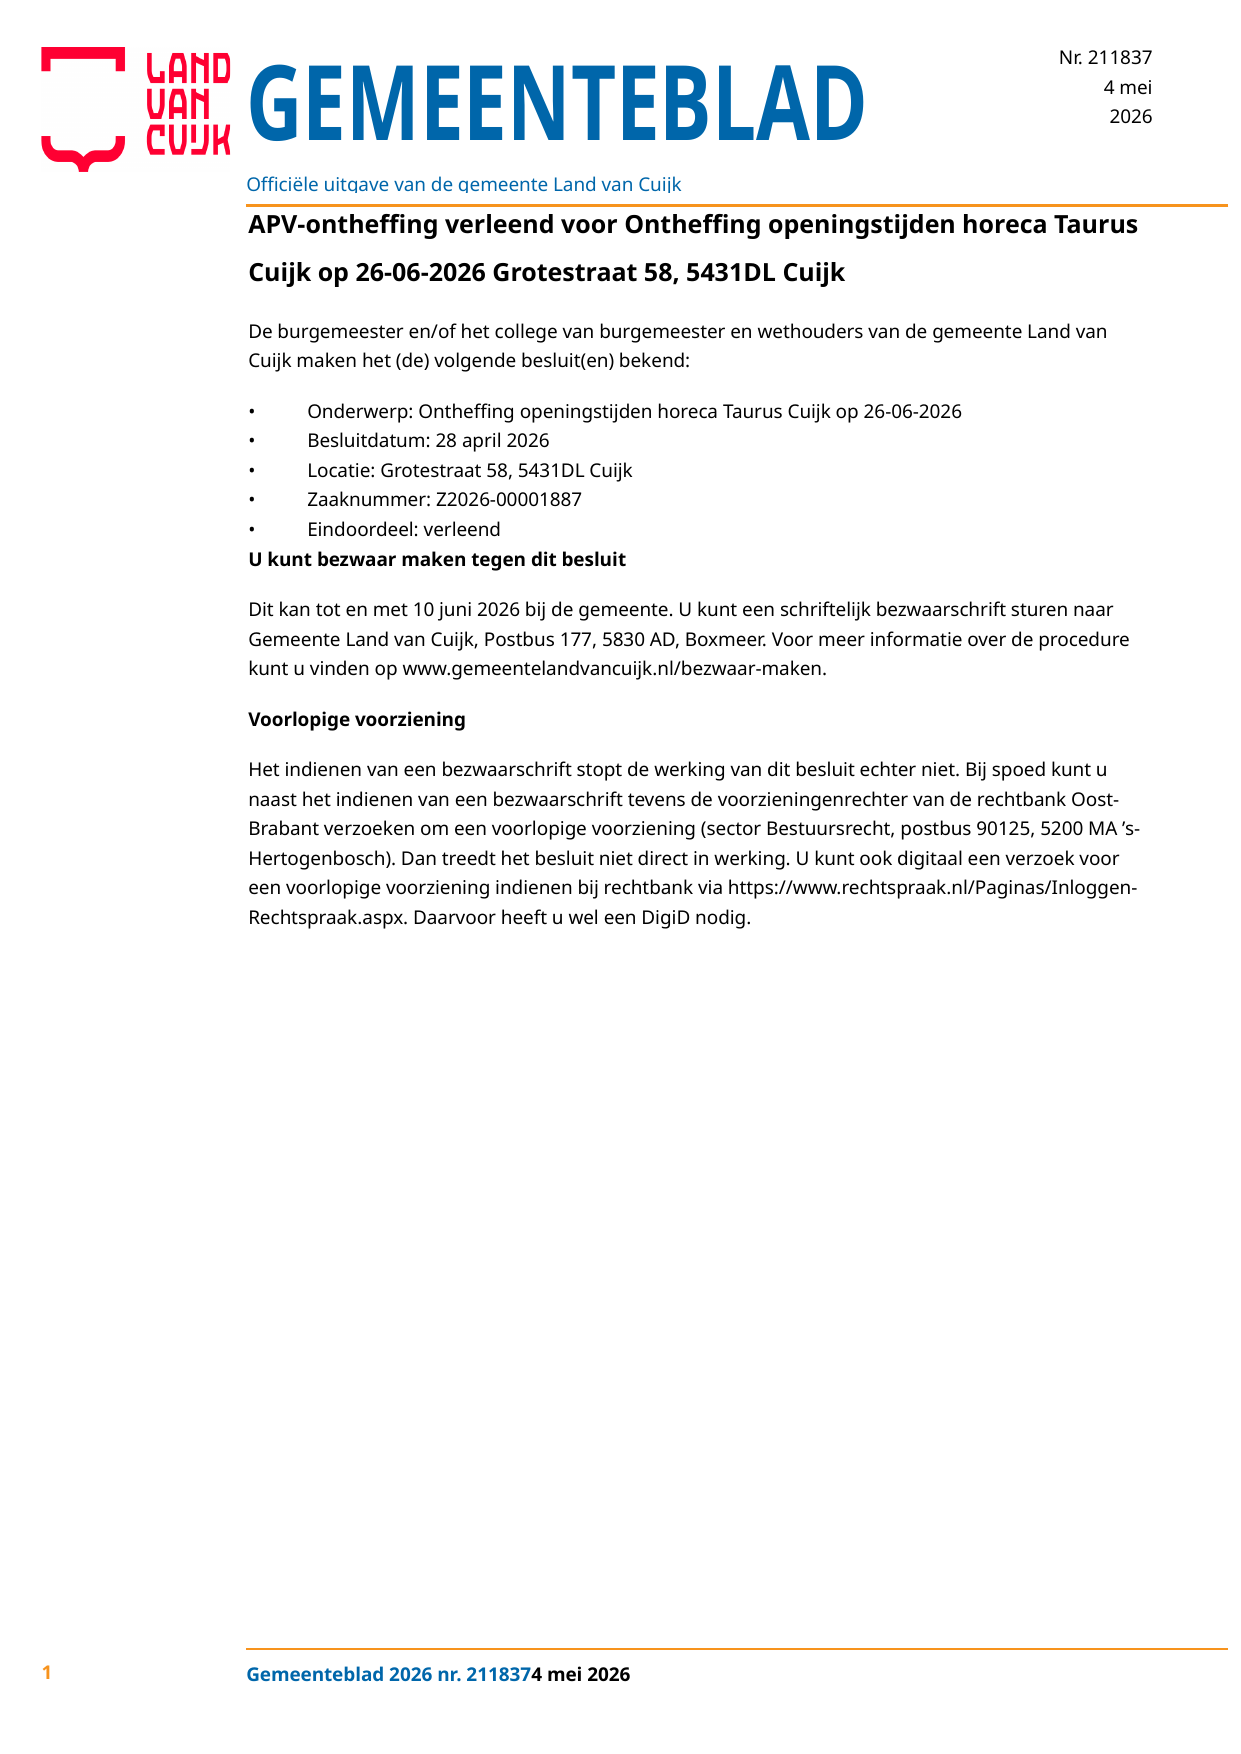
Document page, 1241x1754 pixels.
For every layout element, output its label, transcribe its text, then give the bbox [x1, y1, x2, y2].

text Voorlopige voorziening [248, 706, 1152, 732]
list Onderwerp: Ontheffing openingstijden horeca Taurus Cuijk op 26-06-2026 [248, 398, 1152, 424]
text U kunt bezwaar maken tegen dit besluit [248, 546, 1152, 572]
text APV-ontheffing verleend voor Ontheffing openingstijden horeca Taurus Cuijk op 26-06-2026 Grotestraat 58, 5431DL Cuijk [248, 207, 1152, 288]
list Locatie: Grotestraat 58, 5431DL Cuijk [248, 457, 1152, 483]
text Het indienen van een bezwaarschrift stopt de werking van dit besluit echter niet. Bij spoed kunt u naast het indienen van een bezwaarschrift tevens de voorzieningenrechter van de rechtbank Oost-Brabant verzoeken om een voorlopige voorziening (sector Bestuursrecht, postbus 90125, 5200 MA ’s-Hertogenbosch). Dan treedt het besluit niet direct in werking. U kunt ook digitaal een verzoek voor een voorlopige voorziening indienen bij rechtbank via https://www.rechtspraak.nl/Paginas/Inloggen-Rechtspraak.aspx. Daarvoor heeft u wel een DigiD nodig. [248, 756, 1152, 930]
text Dit kan tot en met 10 juni 2026 bij de gemeente. U kunt een schriftelijk bezwaarschrift sturen naar Gemeente Land van Cuijk, Postbus 177, 5830 AD, Boxmeer. Voor meer informatie over de procedure kunt u vinden op www.gemeentelandvancuijk.nl/bezwaar-maken. [248, 596, 1152, 681]
picture [41, 47, 231, 172]
list Zaaknummer: Z2026-00001887 [248, 487, 1152, 512]
list Besluitdatum: 28 april 2026 [248, 427, 1152, 453]
text De burgemeester en/of het college van burgemeester en wethouders van de gemeente Land van Cuijk maken het (de) volgende besluit(en) bekend: [248, 318, 1152, 373]
list Eindoordeel: verleend [248, 516, 1152, 542]
